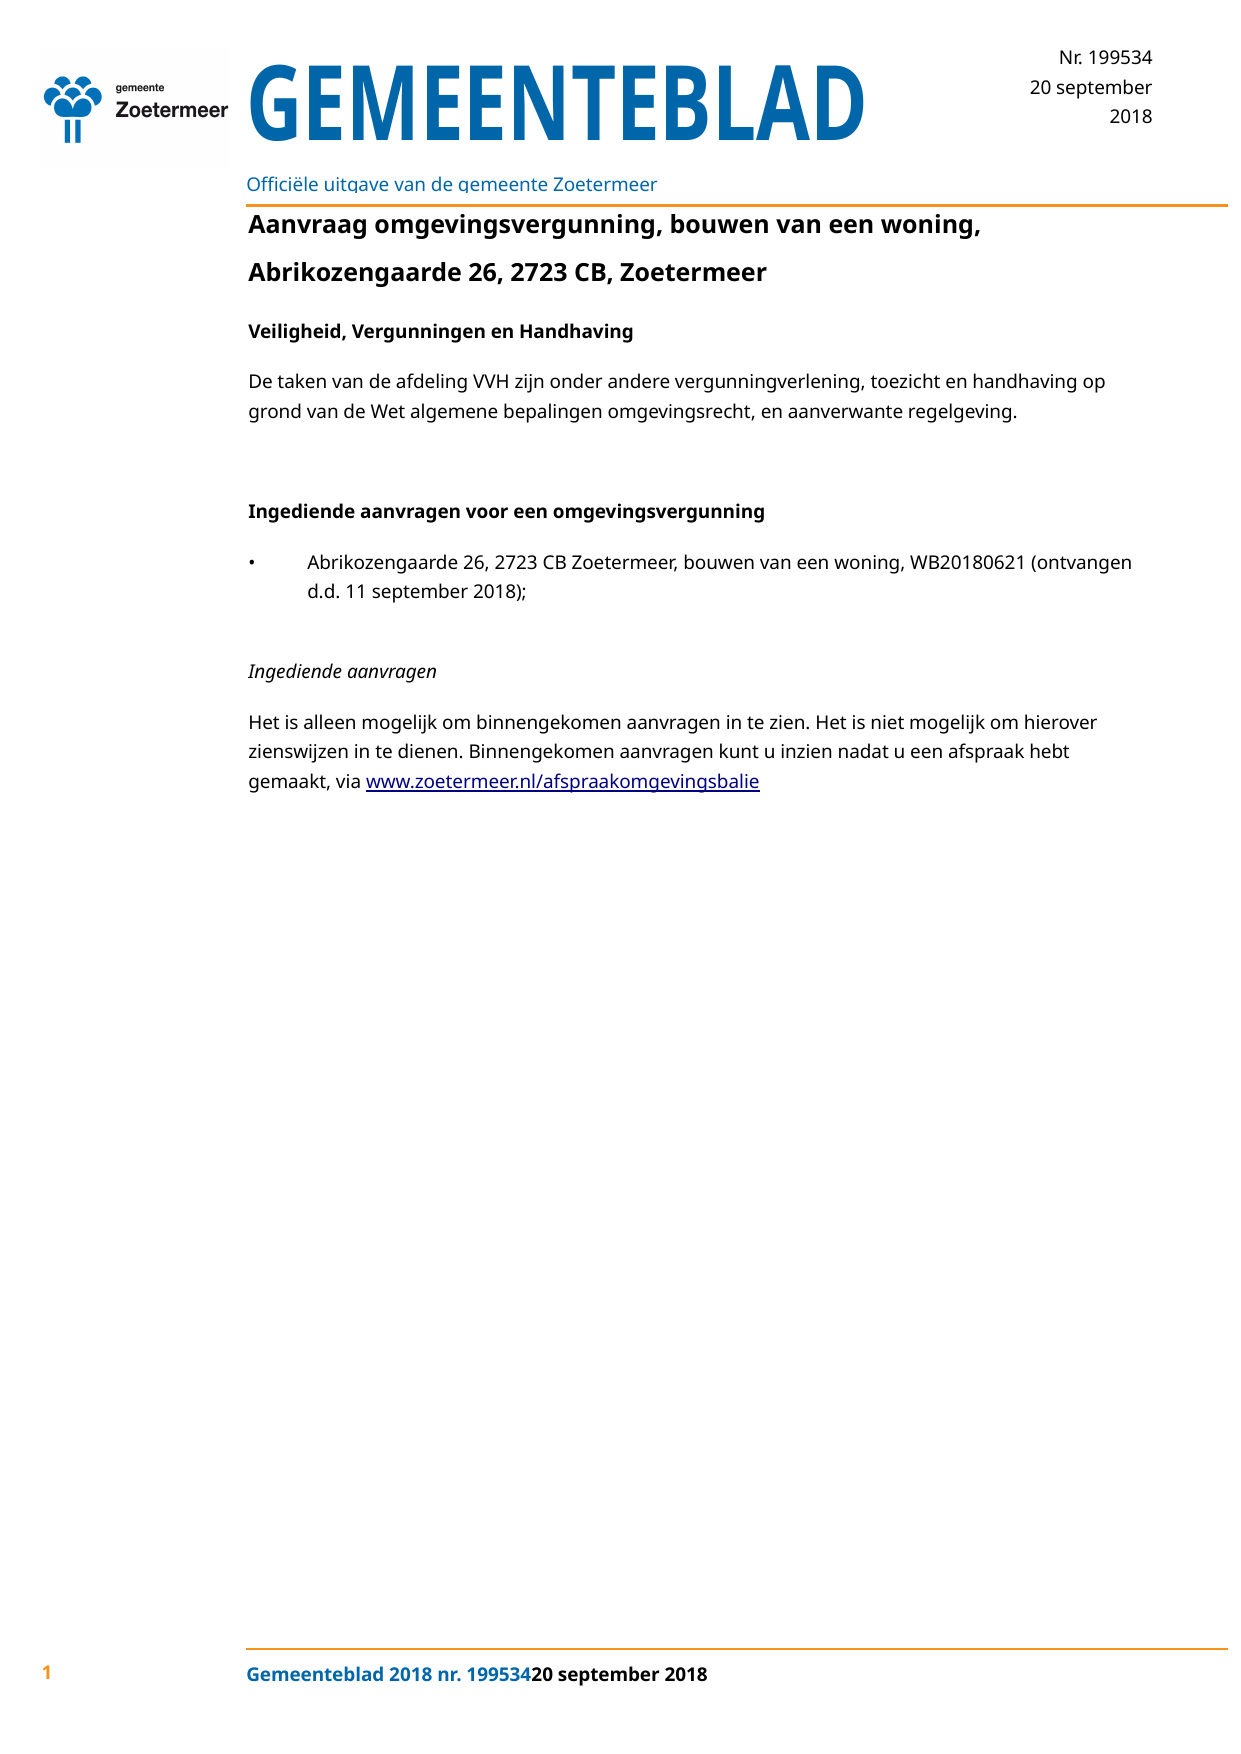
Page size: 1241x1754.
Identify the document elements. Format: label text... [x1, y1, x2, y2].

text Veiligheid, Vergunningen en Handhaving [248, 318, 1152, 344]
text Ingediende aanvragen voor een omgevingsvergunning [248, 499, 1152, 524]
text Aanvraag omgevingsvergunning, bouwen van een woning, Abrikozengaarde 26, 2723 CB, Zoetermeer [248, 207, 1152, 288]
list Abrikozengaarde 26, 2723 CB Zoetermeer, bouwen van een woning, WB20180621 (ontvangen d.d. 11 september 2018); [248, 549, 1152, 604]
text De taken van de afdeling VVH zijn onder andere vergunningverlening, toezicht en handhaving op grond van de Wet algemene bepalingen omgevingsrecht, en aanverwante regelgeving. [248, 368, 1152, 424]
text Ingediende aanvragen [248, 659, 1152, 684]
text Het is alleen mogelijk om binnengekomen aanvragen in te zien. Het is niet mogelijk om hierover zienswijzen in te dienen. Binnengekomen aanvragen kunt u inzien nadat u een afspraak hebt gemaakt, via www.zoetermeer.nl/afspraakomgevingsbalie [248, 709, 1152, 794]
picture [41, 47, 231, 172]
